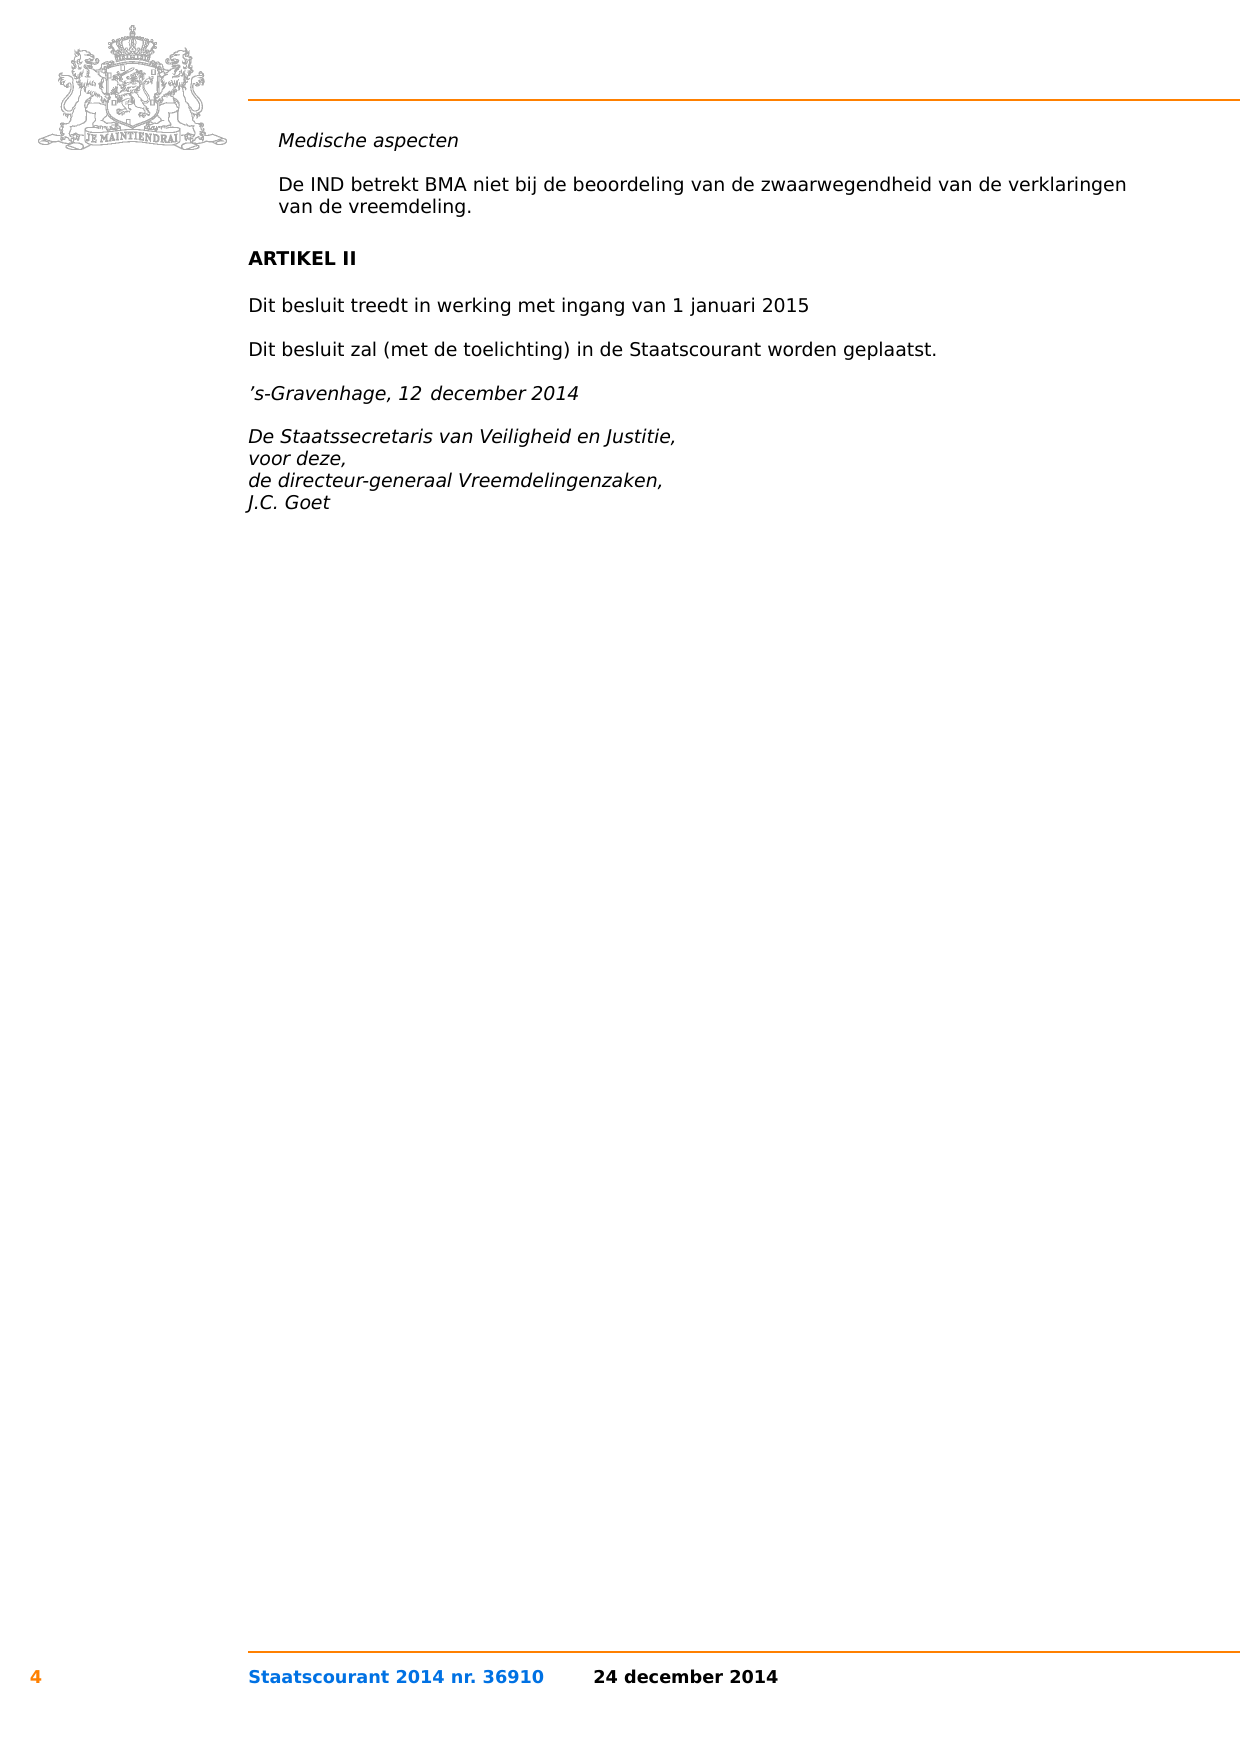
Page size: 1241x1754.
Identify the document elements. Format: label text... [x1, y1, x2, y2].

text Dit besluit treedt in werking met ingang van 1 januari 2015 [248, 295, 1163, 317]
text Dit besluit zal (met de toelichting) in de Staatscourant worden geplaatst. [248, 338, 1163, 361]
text De IND betrekt BMA niet bij de beoordeling van de zwaarwegendheid van de verklaringen van de vreemdeling. [278, 174, 1163, 218]
picture [38, 25, 227, 150]
subtitle Medische aspecten [278, 130, 1163, 152]
text ’s-Gravenhage, 12 december 2014 [248, 382, 1163, 404]
text De Staatssecretaris van Veiligheid en Justitie, voor deze, de directeur-generaal Vreemdelingenzaken, J.C. Goet [248, 426, 1163, 514]
subtitle ARTIKEL II [248, 248, 1163, 270]
